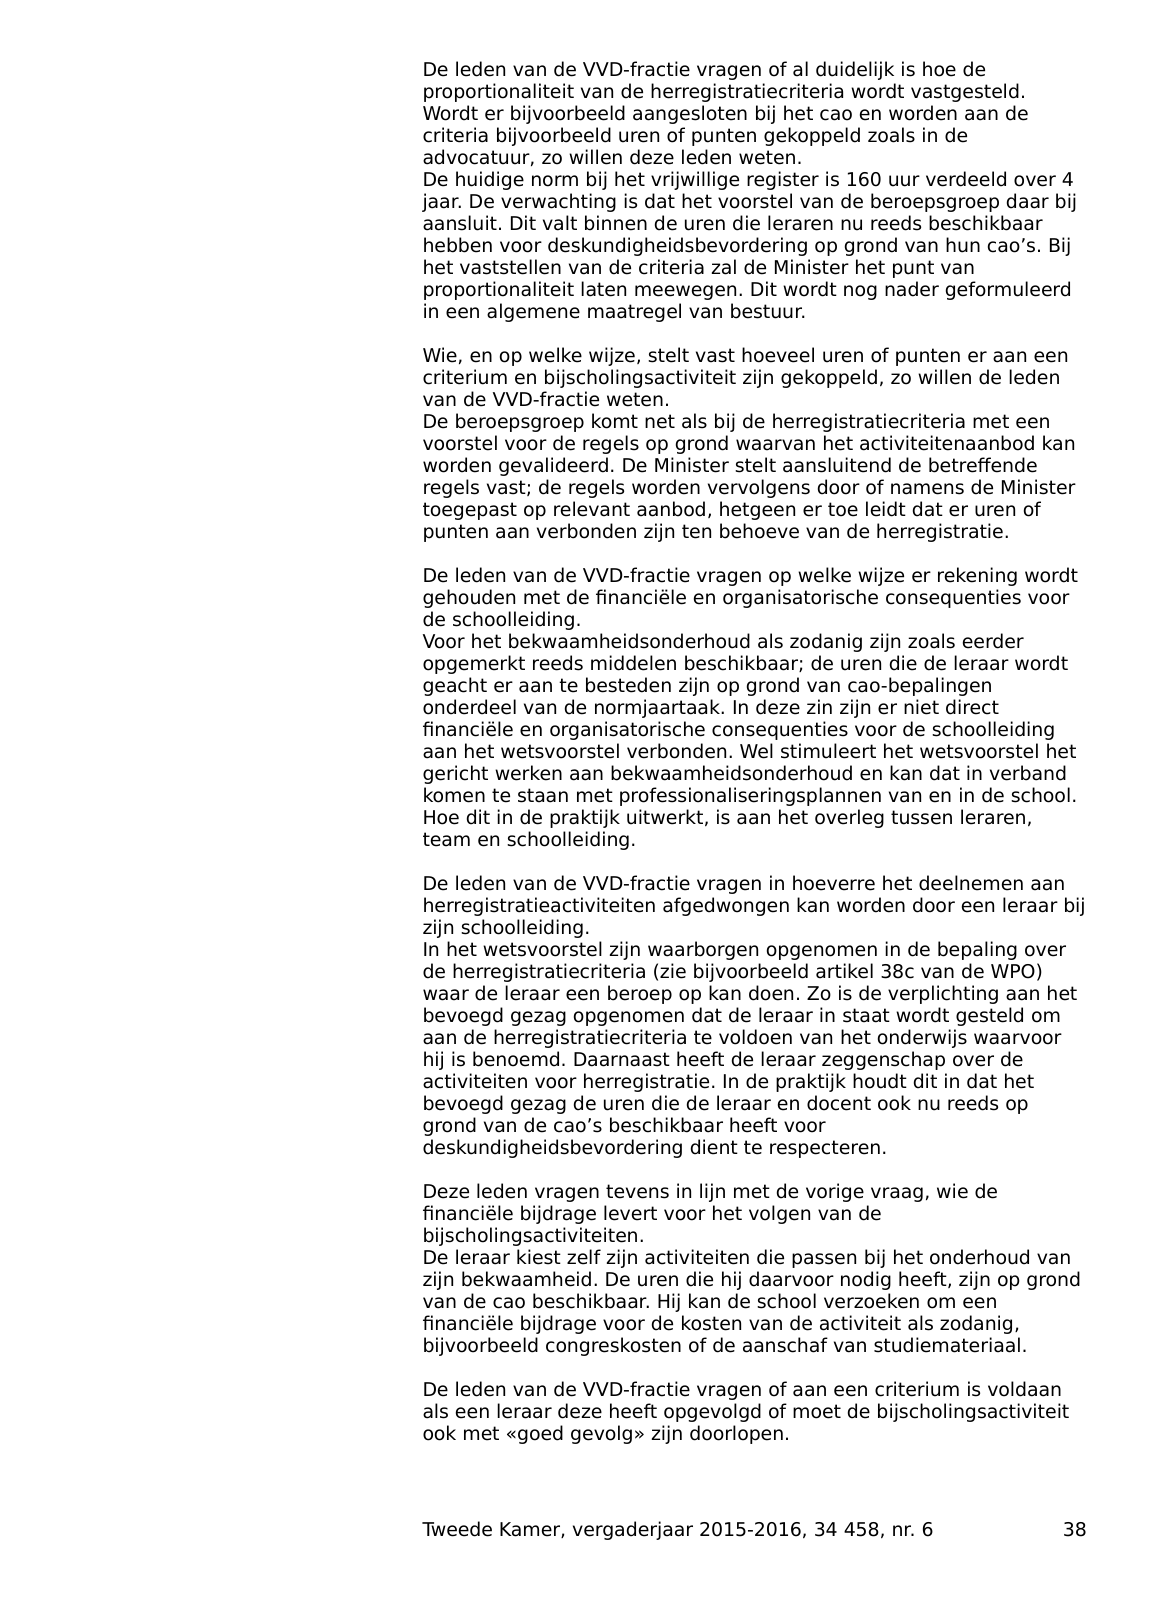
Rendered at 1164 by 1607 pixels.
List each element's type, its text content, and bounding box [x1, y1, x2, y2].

text De huidige norm bij het vrijwillige register is 160 uur verdeeld over 4 jaar. De verwachting is dat het voorstel van de beroepsgroep daar bij aansluit. Dit valt binnen de uren die leraren nu reeds beschikbaar hebben voor deskundigheidsbevordering op grond van hun cao’s. Bij het vaststellen van de criteria zal de Minister het punt van proportionaliteit laten meewegen. Dit wordt nog nader geformuleerd in een algemene maatregel van bestuur. [422, 169, 1087, 323]
text De beroepsgroep komt net als bij de herregistratiecriteria met een voorstel voor de regels op grond waarvan het activiteitenaanbod kan worden gevalideerd. De Minister stelt aansluitend de betreffende regels vast; de regels worden vervolgens door of namens de Minister toegepast op relevant aanbod, hetgeen er toe leidt dat er uren of punten aan verbonden zijn ten behoeve van de herregistratie. [422, 411, 1087, 543]
text In het wetsvoorstel zijn waarborgen opgenomen in de bepaling over de herregistratiecriteria (zie bijvoorbeeld artikel 38c van de WPO) waar de leraar een beroep op kan doen. Zo is de verplichting aan het bevoegd gezag opgenomen dat de leraar in staat wordt gesteld om aan de herregistratiecriteria te voldoen van het onderwijs waarvoor hij is benoemd. Daarnaast heeft de leraar zeggenschap over de activiteiten voor herregistratie. In de praktijk houdt dit in dat het bevoegd gezag de uren die de leraar en docent ook nu reeds op grond van de cao’s beschikbaar heeft voor deskundigheidsbevordering dient te respecteren. [422, 939, 1087, 1159]
text De leden van de VVD-fractie vragen op welke wijze er rekening wordt gehouden met de financiële en organisatorische consequenties voor de schoolleiding. [422, 565, 1087, 631]
text De leden van de VVD-fractie vragen of aan een criterium is voldaan als een leraar deze heeft opgevolgd of moet de bijscholingsactiviteit ook met «goed gevolg» zijn doorlopen. [422, 1379, 1087, 1445]
text Voor het bekwaamheidsonderhoud als zodanig zijn zoals eerder opgemerkt reeds middelen beschikbaar; de uren die de leraar wordt geacht er aan te besteden zijn op grond van cao-bepalingen onderdeel van de normjaartaak. In deze zin zijn er niet direct financiële en organisatorische consequenties voor de schoolleiding aan het wetsvoorstel verbonden. Wel stimuleert het wetsvoorstel het gericht werken aan bekwaamheidsonderhoud en kan dat in verband komen te staan met professionaliseringsplannen van en in de school. Hoe dit in de praktijk uitwerkt, is aan het overleg tussen leraren, team en schoolleiding. [422, 631, 1087, 851]
text De leden van de VVD-fractie vragen in hoeverre het deelnemen aan herregistratieactiviteiten afgedwongen kan worden door een leraar bij zijn schoolleiding. [422, 873, 1087, 939]
text De leden van de VVD-fractie vragen of al duidelijk is hoe de proportionaliteit van de herregistratiecriteria wordt vastgesteld. Wordt er bijvoorbeeld aangesloten bij het cao en worden aan de criteria bijvoorbeeld uren of punten gekoppeld zoals in de advocatuur, zo willen deze leden weten. [422, 59, 1087, 169]
text Wie, en op welke wijze, stelt vast hoeveel uren of punten er aan een criterium en bijscholingsactiviteit zijn gekoppeld, zo willen de leden van de VVD-fractie weten. [422, 345, 1087, 411]
text De leraar kiest zelf zijn activiteiten die passen bij het onderhoud van zijn bekwaamheid. De uren die hij daarvoor nodig heeft, zijn op grond van de cao beschikbaar. Hij kan de school verzoeken om een financiële bijdrage voor de kosten van de activiteit als zodanig, bijvoorbeeld congreskosten of de aanschaf van studiemateriaal. [422, 1247, 1087, 1357]
text Deze leden vragen tevens in lijn met de vorige vraag, wie de financiële bijdrage levert voor het volgen van de bijscholingsactiviteiten. [422, 1181, 1087, 1247]
